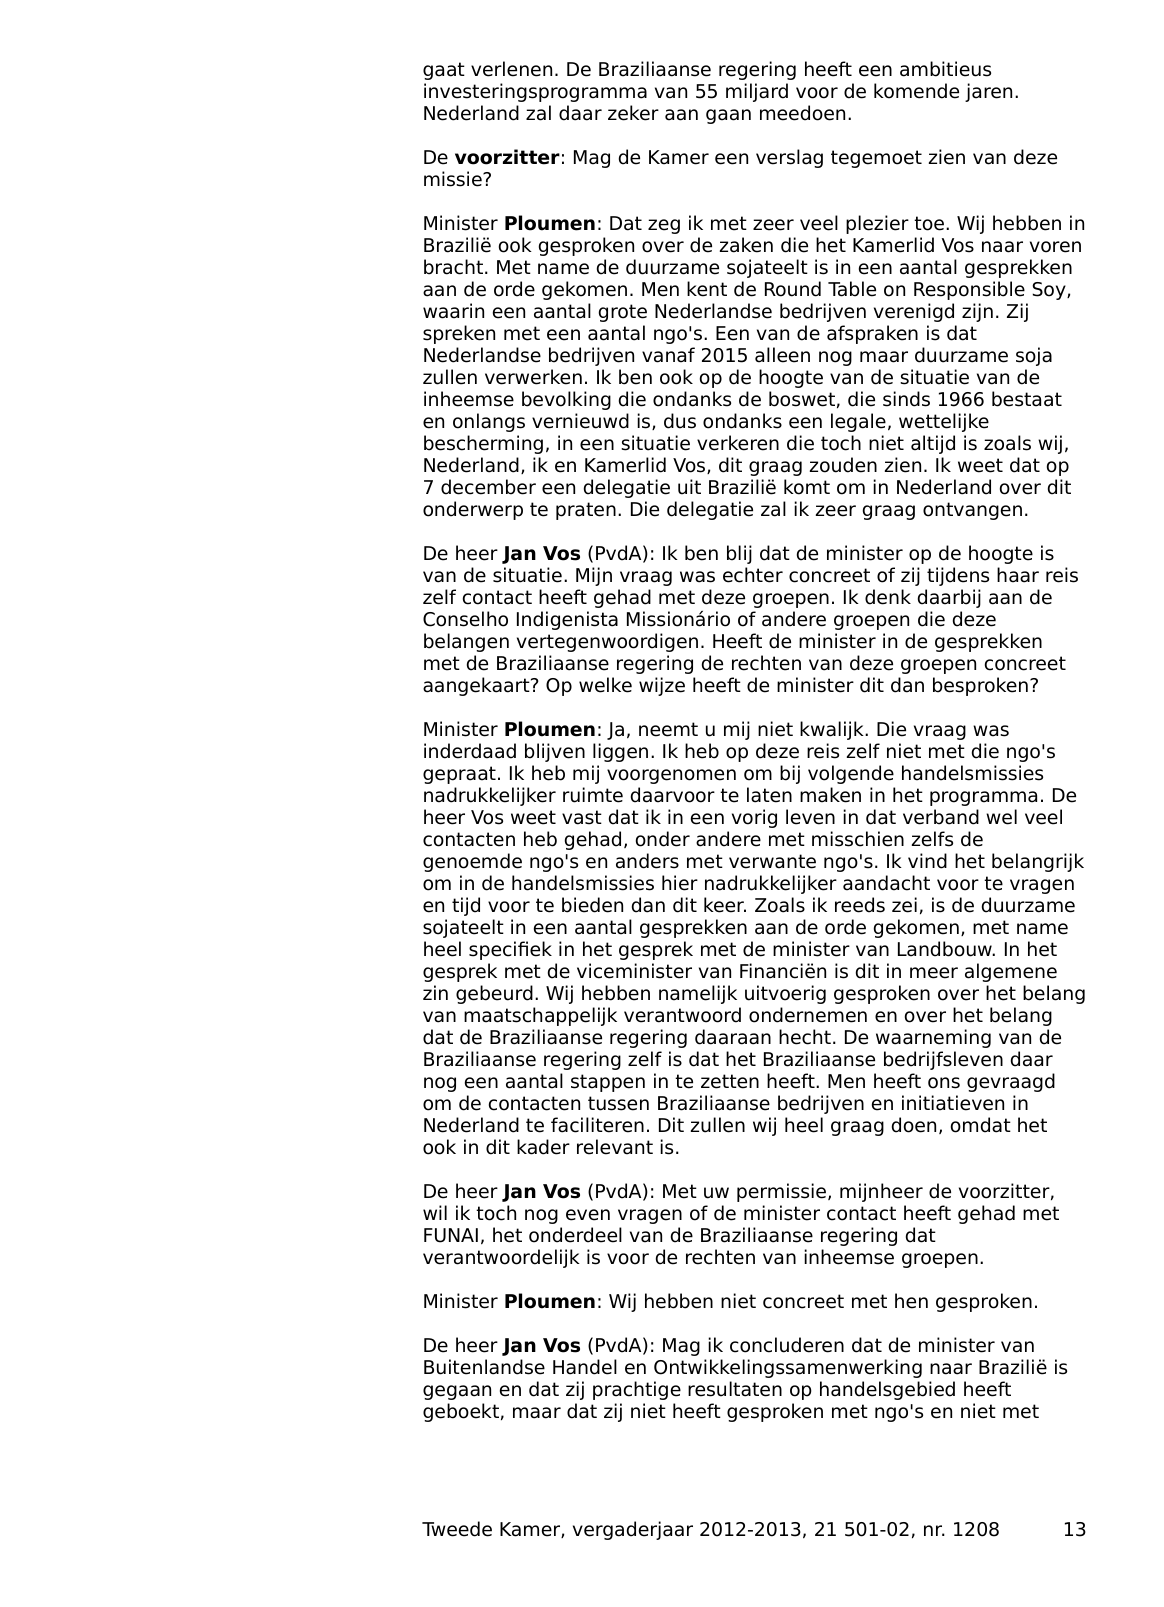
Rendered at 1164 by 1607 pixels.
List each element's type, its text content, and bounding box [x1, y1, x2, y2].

text De heer Jan Vos (PvdA): Met uw permissie, mijnheer de voorzitter, wil ik toch nog even vragen of de minister contact heeft gehad met FUNAI, het onderdeel van de Braziliaanse regering dat verantwoordelijk is voor de rechten van inheemse groepen. [422, 1181, 1087, 1269]
text Minister Ploumen: Wij hebben niet concreet met hen gesproken. [422, 1291, 1087, 1313]
text gaat verlenen. De Braziliaanse regering heeft een ambitieus investeringsprogramma van 55 miljard voor de komende jaren. Nederland zal daar zeker aan gaan meedoen. [422, 59, 1087, 125]
text Minister Ploumen: Dat zeg ik met zeer veel plezier toe. Wij hebben in Brazilië ook gesproken over de zaken die het Kamerlid Vos naar voren bracht. Met name de duurzame sojateelt is in een aantal gesprekken aan de orde gekomen. Men kent de Round Table on Responsible Soy, waarin een aantal grote Nederlandse bedrijven verenigd zijn. Zij spreken met een aantal ngo's. Een van de afspraken is dat Nederlandse bedrijven vanaf 2015 alleen nog maar duurzame soja zullen verwerken. Ik ben ook op de hoogte van de situatie van de inheemse bevolking die ondanks de boswet, die sinds 1966 bestaat en onlangs vernieuwd is, dus ondanks een legale, wettelijke bescherming, in een situatie verkeren die toch niet altijd is zoals wij, Nederland, ik en Kamerlid Vos, dit graag zouden zien. Ik weet dat op 7 december een delegatie uit Brazilië komt om in Nederland over dit onderwerp te praten. Die delegatie zal ik zeer graag ontvangen. [422, 213, 1087, 521]
text De heer Jan Vos (PvdA): Ik ben blij dat de minister op de hoogte is van de situatie. Mijn vraag was echter concreet of zij tijdens haar reis zelf contact heeft gehad met deze groepen. Ik denk daarbij aan de Conselho Indigenista Missionário of andere groepen die deze belangen vertegenwoordigen. Heeft de minister in de gesprekken met de Braziliaanse regering de rechten van deze groepen concreet aangekaart? Op welke wijze heeft de minister dit dan besproken? [422, 543, 1087, 697]
text Minister Ploumen: Ja, neemt u mij niet kwalijk. Die vraag was inderdaad blijven liggen. Ik heb op deze reis zelf niet met die ngo's gepraat. Ik heb mij voorgenomen om bij volgende handelsmissies nadrukkelijker ruimte daarvoor te laten maken in het programma. De heer Vos weet vast dat ik in een vorig leven in dat verband wel veel contacten heb gehad, onder andere met misschien zelfs de genoemde ngo's en anders met verwante ngo's. Ik vind het belangrijk om in de handelsmissies hier nadrukkelijker aandacht voor te vragen en tijd voor te bieden dan dit keer. Zoals ik reeds zei, is de duurzame sojateelt in een aantal gesprekken aan de orde gekomen, met name heel specifiek in het gesprek met de minister van Landbouw. In het gesprek met de viceminister van Financiën is dit in meer algemene zin gebeurd. Wij hebben namelijk uitvoerig gesproken over het belang van maatschappelijk verantwoord ondernemen en over het belang dat de Braziliaanse regering daaraan hecht. De waarneming van de Braziliaanse regering zelf is dat het Braziliaanse bedrijfsleven daar nog een aantal stappen in te zetten heeft. Men heeft ons gevraagd om de contacten tussen Braziliaanse bedrijven en initiatieven in Nederland te faciliteren. Dit zullen wij heel graag doen, omdat het ook in dit kader relevant is. [422, 719, 1087, 1159]
text De voorzitter: Mag de Kamer een verslag tegemoet zien van deze missie? [422, 147, 1087, 191]
text De heer Jan Vos (PvdA): Mag ik concluderen dat de minister van Buitenlandse Handel en Ontwikkelingssamenwerking naar Brazilië is gegaan en dat zij prachtige resultaten op handelsgebied heeft geboekt, maar dat zij niet heeft gesproken met ngo's en niet met [422, 1335, 1087, 1423]
